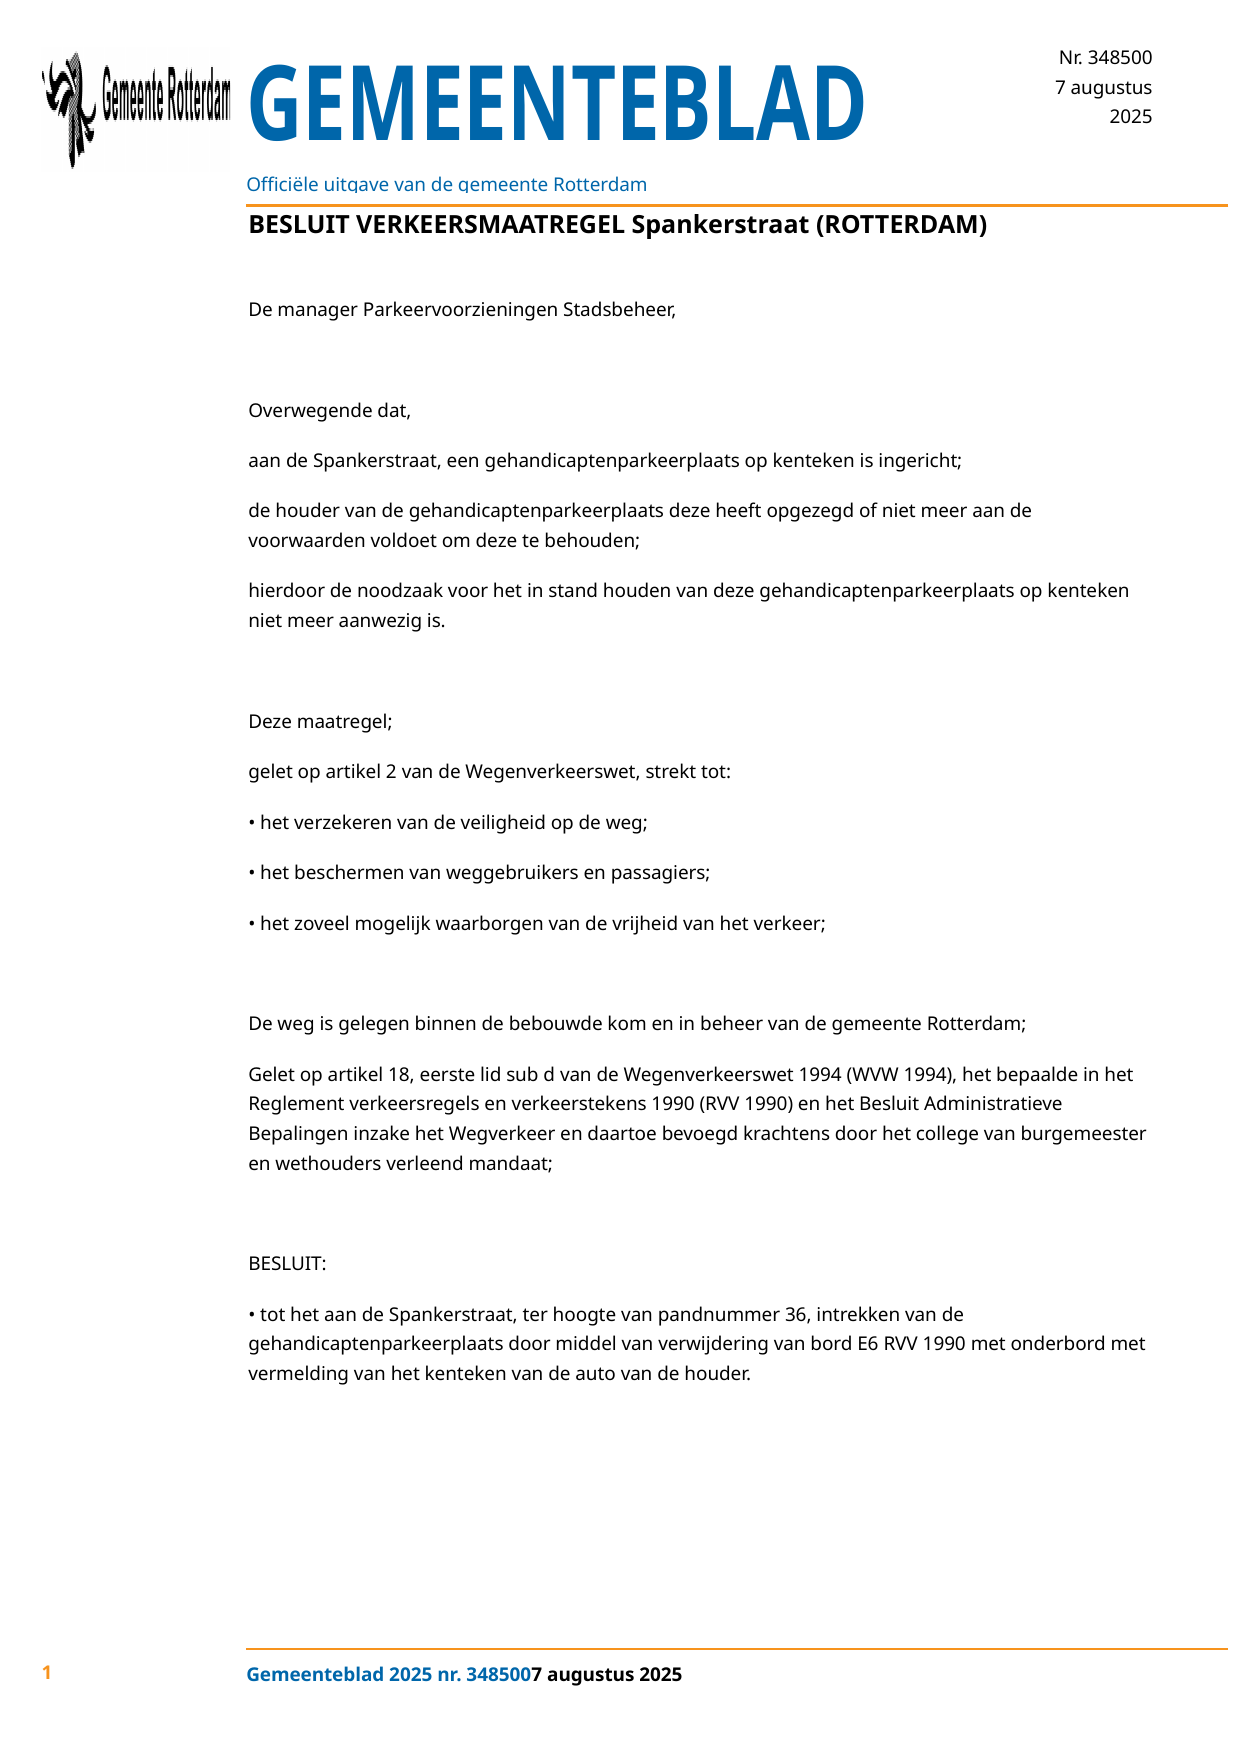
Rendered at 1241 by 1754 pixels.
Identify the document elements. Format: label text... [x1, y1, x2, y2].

text • het verzekeren van de veiligheid op de weg; [248, 809, 1152, 835]
text hierdoor de noodzaak voor het in stand houden van deze gehandicaptenparkeerplaats op kenteken niet meer aanwezig is. [248, 578, 1152, 633]
text Gelet op artikel 18, eerste lid sub d van de Wegenverkeerswet 1994 (WVW 1994), het bepaalde in het Reglement verkeersregels en verkeerstekens 1990 (RVV 1990) en het Besluit Administratieve Bepalingen inzake het Wegverkeer en daartoe bevoegd krachtens door het college van burgemeester en wethouders verleend mandaat; [248, 1061, 1152, 1176]
text De weg is gelegen binnen de bebouwde kom en in beheer van de gemeente Rotterdam; [248, 1011, 1152, 1036]
text BESLUIT: [248, 1251, 1152, 1276]
text de houder van de gehandicaptenparkeerplaats deze heeft opgezegd of niet meer aan de voorwaarden voldoet om deze te behouden; [248, 498, 1152, 553]
text gelet op artikel 2 van de Wegenverkeerswet, strekt tot: [248, 758, 1152, 784]
text De manager Parkeervoorzieningen Stadsbeheer, [248, 296, 1152, 322]
text Deze maatregel; [248, 708, 1152, 734]
text BESLUIT VERKEERSMAATREGEL Spankerstraat (ROTTERDAM) [248, 207, 1152, 241]
text • het beschermen van weggebruikers en passagiers; [248, 859, 1152, 885]
text • tot het aan de Spankerstraat, ter hoogte van pandnummer 36, intrekken van de gehandicaptenparkeerplaats door middel van verwijdering van bord E6 RVV 1990 met onderbord met vermelding van het kenteken van de auto van de houder. [248, 1301, 1152, 1386]
text aan de Spankerstraat, een gehandicaptenparkeerplaats op kenteken is ingericht; [248, 447, 1152, 473]
picture [41, 47, 231, 172]
text Overwegende dat, [248, 397, 1152, 423]
text • het zoveel mogelijk waarborgen van de vrijheid van het verkeer; [248, 910, 1152, 936]
